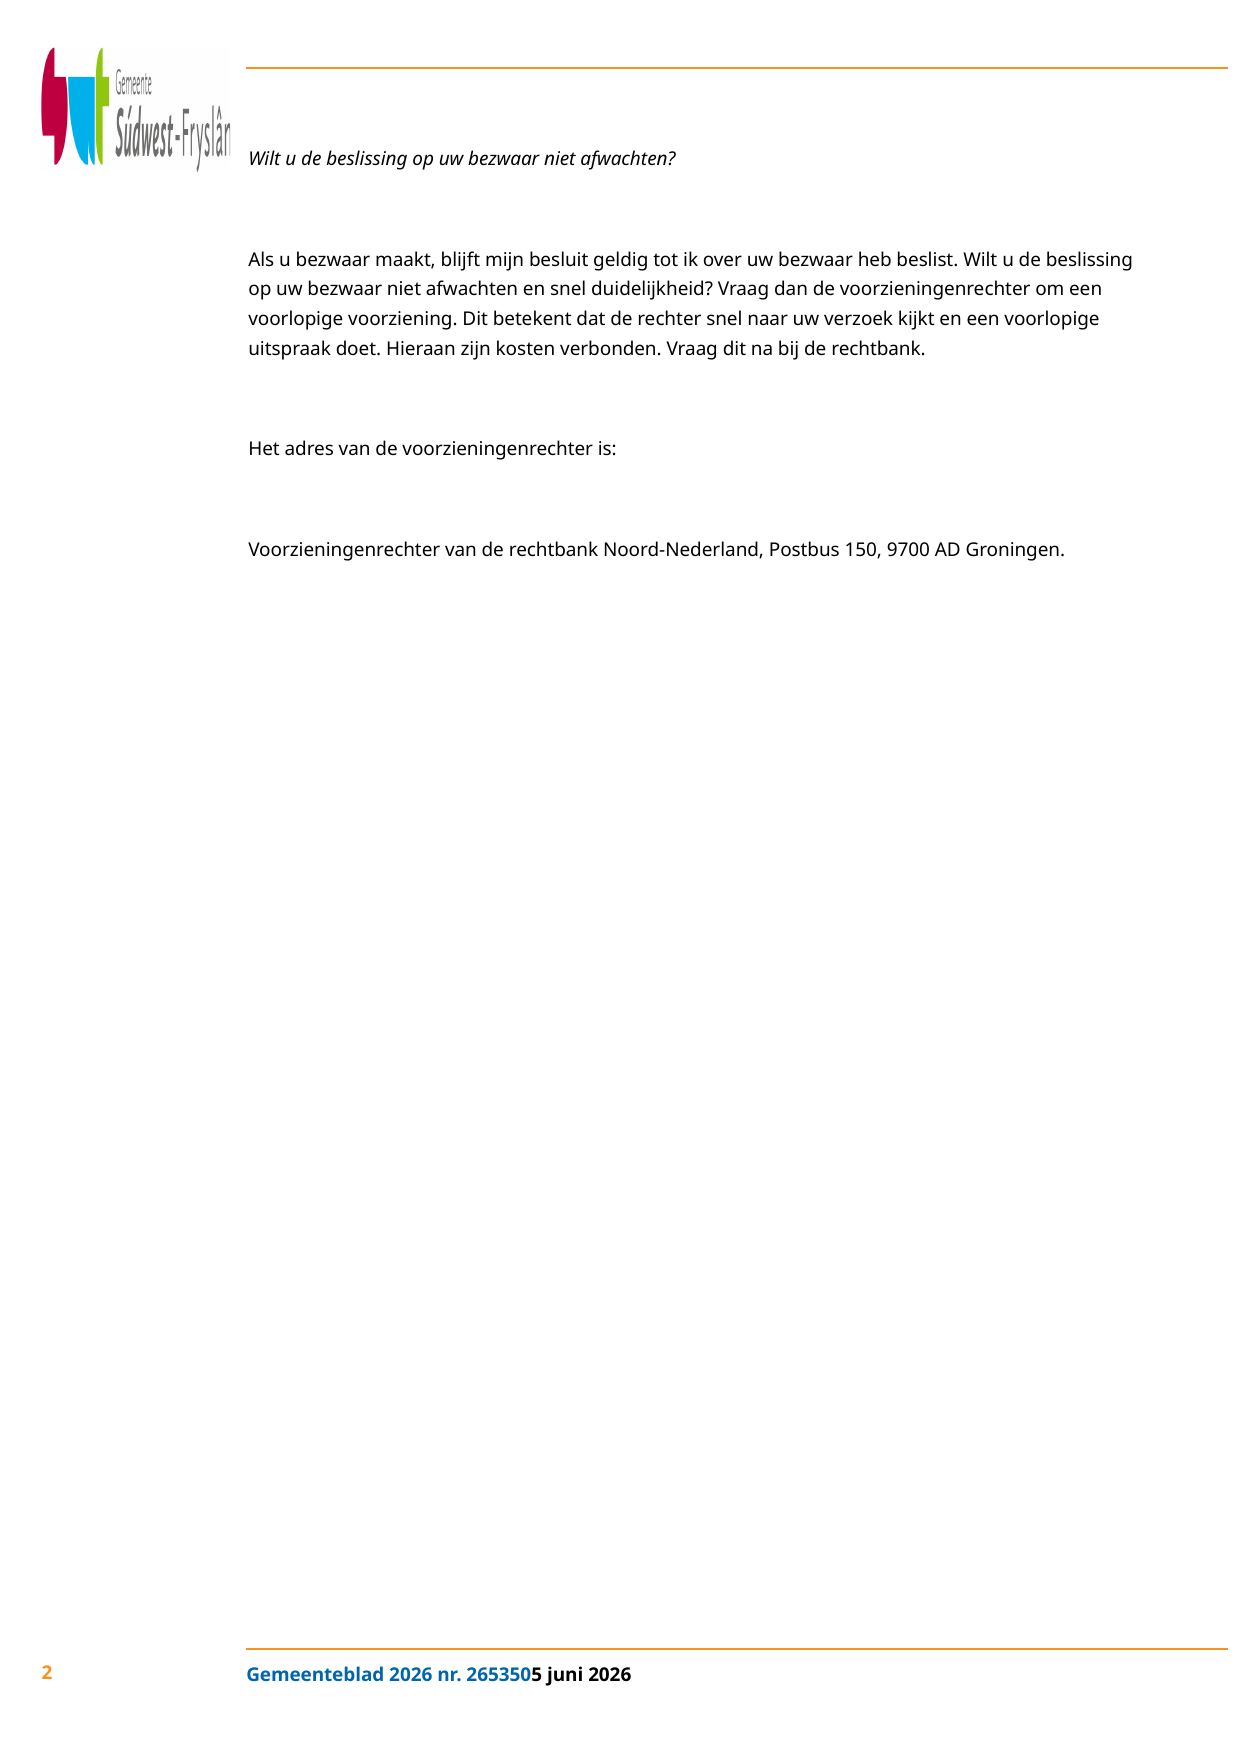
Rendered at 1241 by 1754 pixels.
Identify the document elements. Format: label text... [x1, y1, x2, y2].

text Wilt u de beslissing op uw bezwaar niet afwachten? [248, 145, 1152, 171]
picture [41, 47, 231, 172]
text Het adres van de voorzieningenrechter is: [248, 436, 1152, 461]
text Als u bezwaar maakt, blijft mijn besluit geldig tot ik over uw bezwaar heb beslist. Wilt u de beslissing op uw bezwaar niet afwachten en snel duidelijkheid? Vraag dan de voorzieningenrechter om een voorlopige voorziening. Dit betekent dat de rechter snel naar uw verzoek kijkt en een voorlopige uitspraak doet. Hieraan zijn kosten verbonden. Vraag dit na bij de rechtbank. [248, 246, 1152, 361]
text Voorzieningenrechter van de rechtbank Noord-Nederland, Postbus 150, 9700 AD Groningen. [248, 536, 1152, 562]
